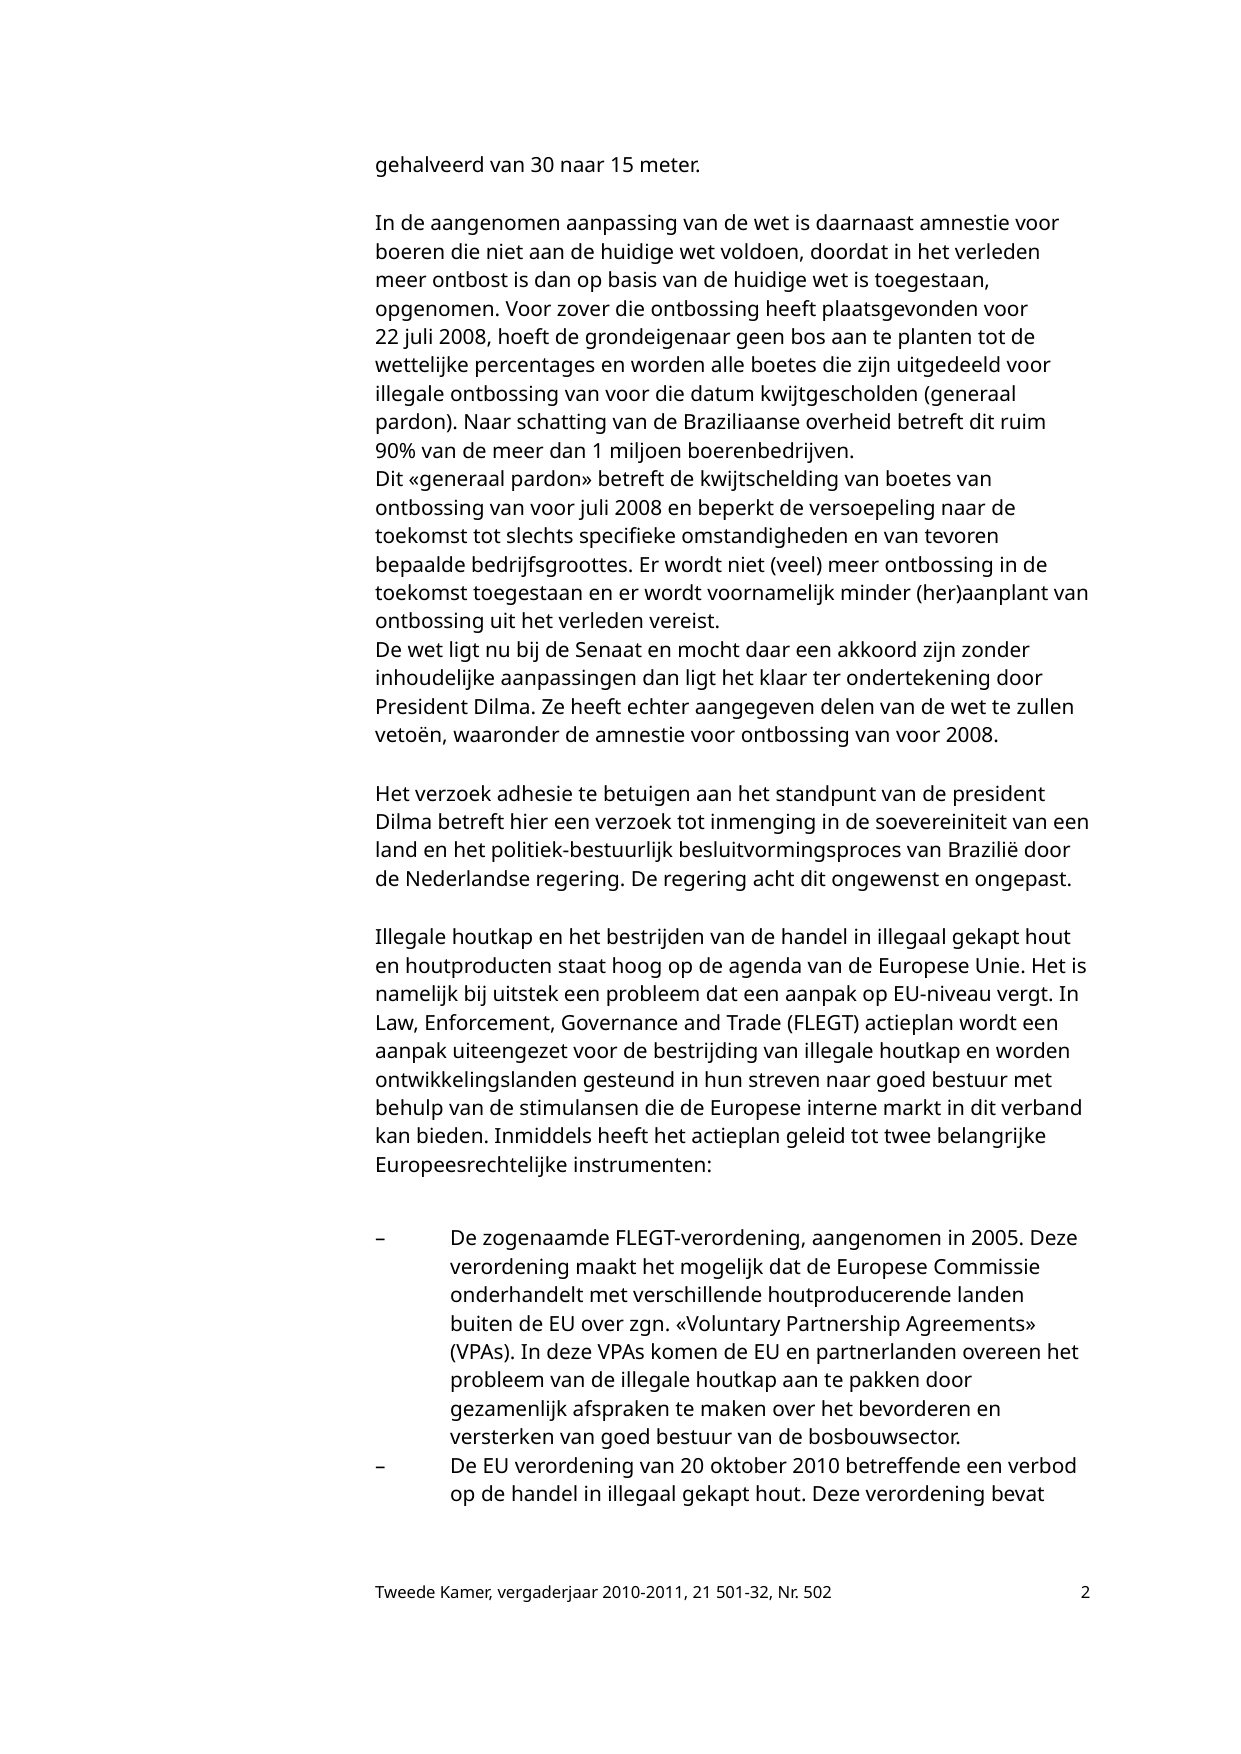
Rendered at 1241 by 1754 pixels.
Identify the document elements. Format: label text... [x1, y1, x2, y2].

text Het verzoek adhesie te betuigen aan het standpunt van de president Dilma betreft hier een verzoek tot inmenging in de soevereiniteit van een land en het politiek-bestuurlijk besluitvormingsproces van Brazilië door de Nederlandse regering. De regering acht dit ongewenst en ongepast. [375, 779, 1090, 892]
list De zogenaamde FLEGT-verordening, aangenomen in 2005. Deze verordening maakt het mogelijk dat de Europese Commissie onderhandelt met verschillende houtproducerende landen buiten de EU over zgn. «Voluntary Partnership Agreements» (VPAs). In deze VPAs komen de EU en partnerlanden overeen het probleem van de illegale houtkap aan te pakken door gezamenlijk afspraken te maken over het bevorderen en versterken van goed bestuur van de bosbouwsector. [375, 1223, 1090, 1451]
text Illegale houtkap en het bestrijden van de handel in illegaal gekapt hout en houtproducten staat hoog op de agenda van de Europese Unie. Het is namelijk bij uitstek een probleem dat een aanpak op EU-niveau vergt. In Law, Enforcement, Governance and Trade (FLEGT) actieplan wordt een aanpak uiteengezet voor de bestrijding van illegale houtkap en worden ontwikkelingslanden gesteund in hun streven naar goed bestuur met behulp van de stimulansen die de Europese interne markt in dit verband kan bieden. Inmiddels heeft het actieplan geleid tot twee belangrijke Europeesrechtelijke instrumenten: [375, 922, 1090, 1178]
text De wet ligt nu bij de Senaat en mocht daar een akkoord zijn zonder inhoudelijke aanpassingen dan ligt het klaar ter ondertekening door President Dilma. Ze heeft echter aangegeven delen van de wet te zullen vetoën, waaronder de amnestie voor ontbossing van voor 2008. [375, 635, 1090, 749]
text In de aangenomen aanpassing van de wet is daarnaast amnestie voor boeren die niet aan de huidige wet voldoen, doordat in het verleden meer ontbost is dan op basis van de huidige wet is toegestaan, opgenomen. Voor zover die ontbossing heeft plaatsgevonden voor 22 juli 2008, hoeft de grondeigenaar geen bos aan te planten tot de wettelijke percentages en worden alle boetes die zijn uitgedeeld voor illegale ontbossing van voor die datum kwijtgescholden (generaal pardon). Naar schatting van de Braziliaanse overheid betreft dit ruim 90% van de meer dan 1 miljoen boerenbedrijven. [375, 208, 1090, 464]
text gehalveerd van 30 naar 15 meter. [375, 150, 1090, 178]
list De EU verordening van 20 oktober 2010 betreffende een verbod op de handel in illegaal gekapt hout. Deze verordening bevat [375, 1451, 1090, 1508]
text Dit «generaal pardon» betreft de kwijtschelding van boetes van ontbossing van voor juli 2008 en beperkt de versoepeling naar de toekomst tot slechts specifieke omstandigheden en van tevoren bepaalde bedrijfsgroottes. Er wordt niet (veel) meer ontbossing in de toekomst toegestaan en er wordt voornamelijk minder (her)aanplant van ontbossing uit het verleden vereist. [375, 464, 1090, 635]
